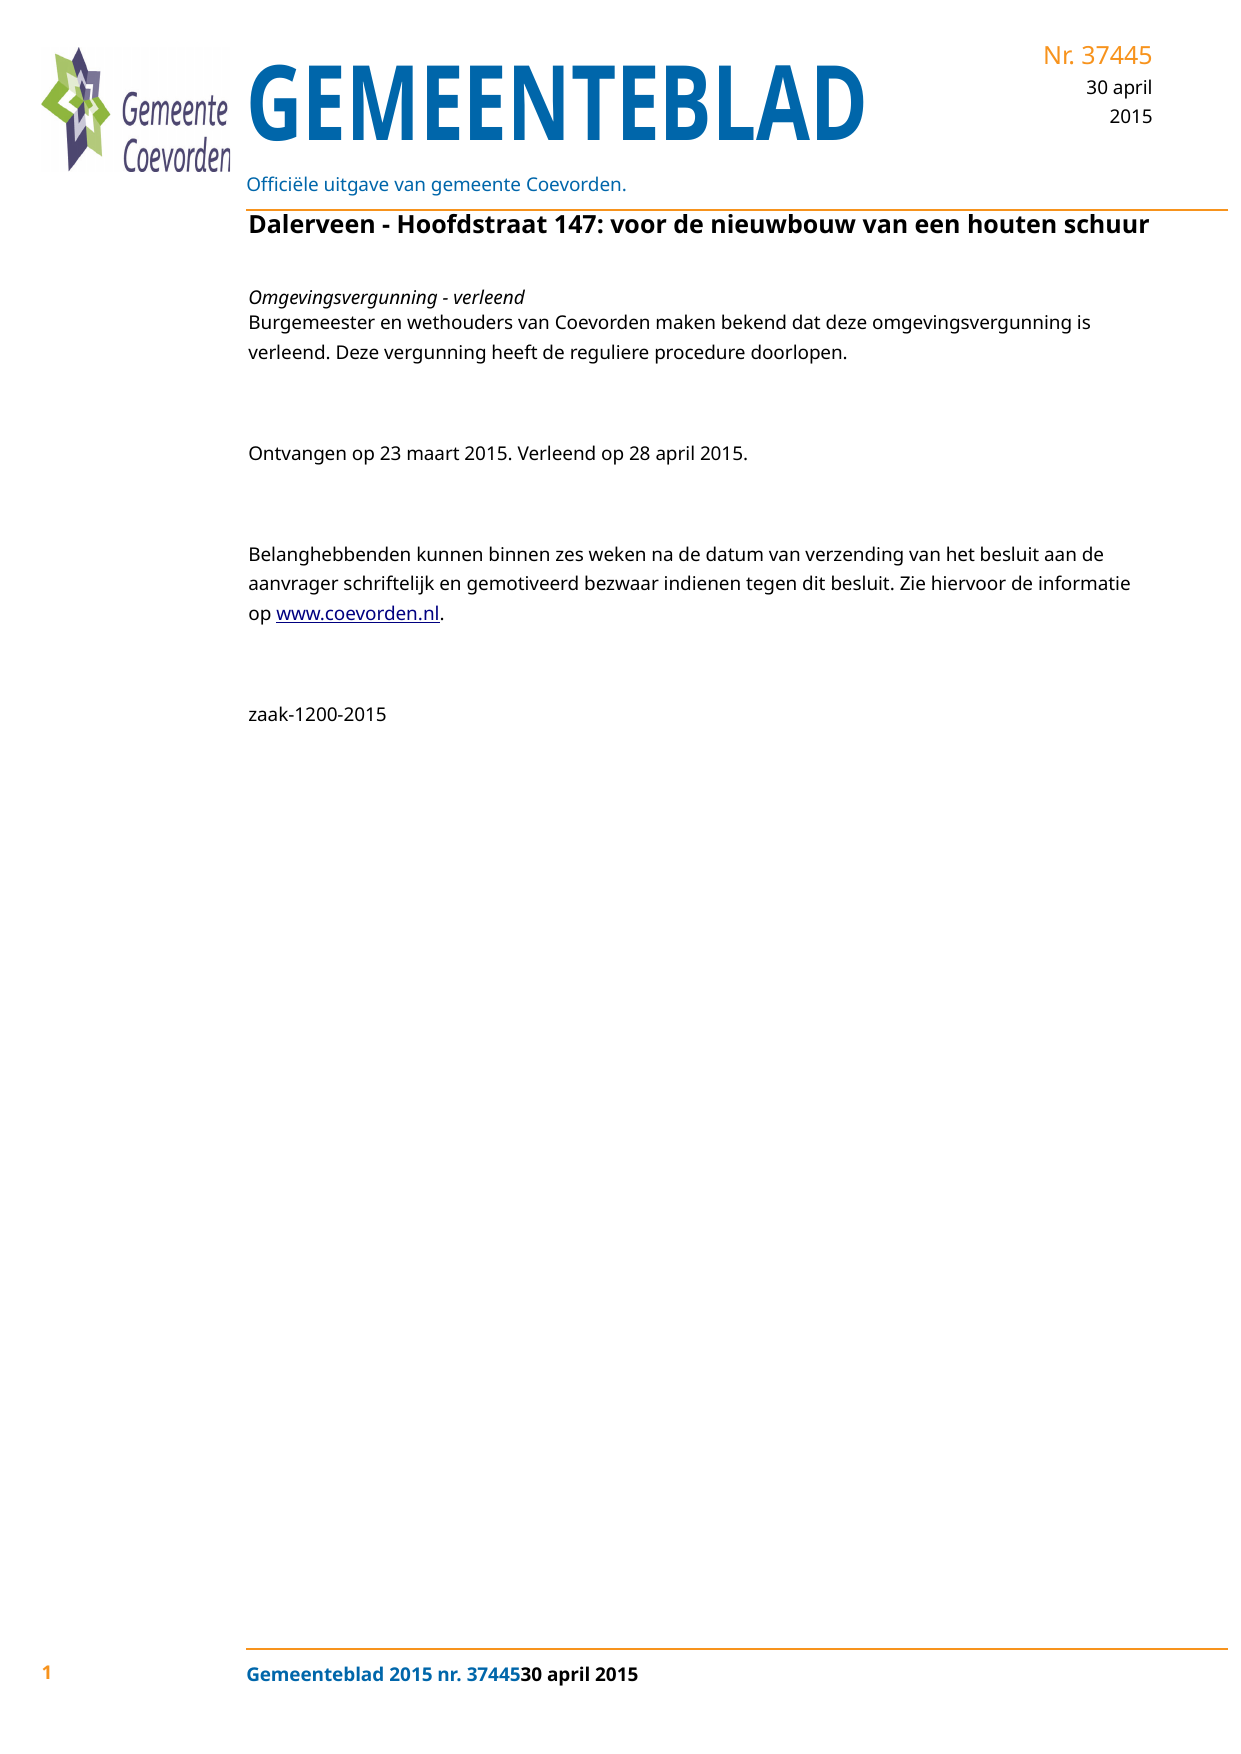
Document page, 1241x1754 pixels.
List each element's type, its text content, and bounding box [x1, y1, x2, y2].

text Belanghebbenden kunnen binnen zes weken na de datum van verzending van het besluit aan de aanvrager schriftelijk en gemotiveerd bezwaar indienen tegen dit besluit. Zie hiervoor de informatie op www.coevorden.nl. [248, 541, 1152, 626]
text Omgevingsvergunning - verleend [248, 284, 1152, 309]
text Dalerveen - Hoofdstraat 147: voor de nieuwbouw van een houten schuur [248, 211, 1152, 241]
text Burgemeester en wethouders van Coevorden maken bekend dat deze omgevingsvergunning is verleend. Deze vergunning heeft de reguliere procedure doorlopen. [248, 309, 1152, 365]
picture [41, 47, 231, 172]
text Ontvangen op 23 maart 2015. Verleend op 28 april 2015. [248, 440, 1152, 466]
text zaak-1200-2015 [248, 701, 1152, 727]
